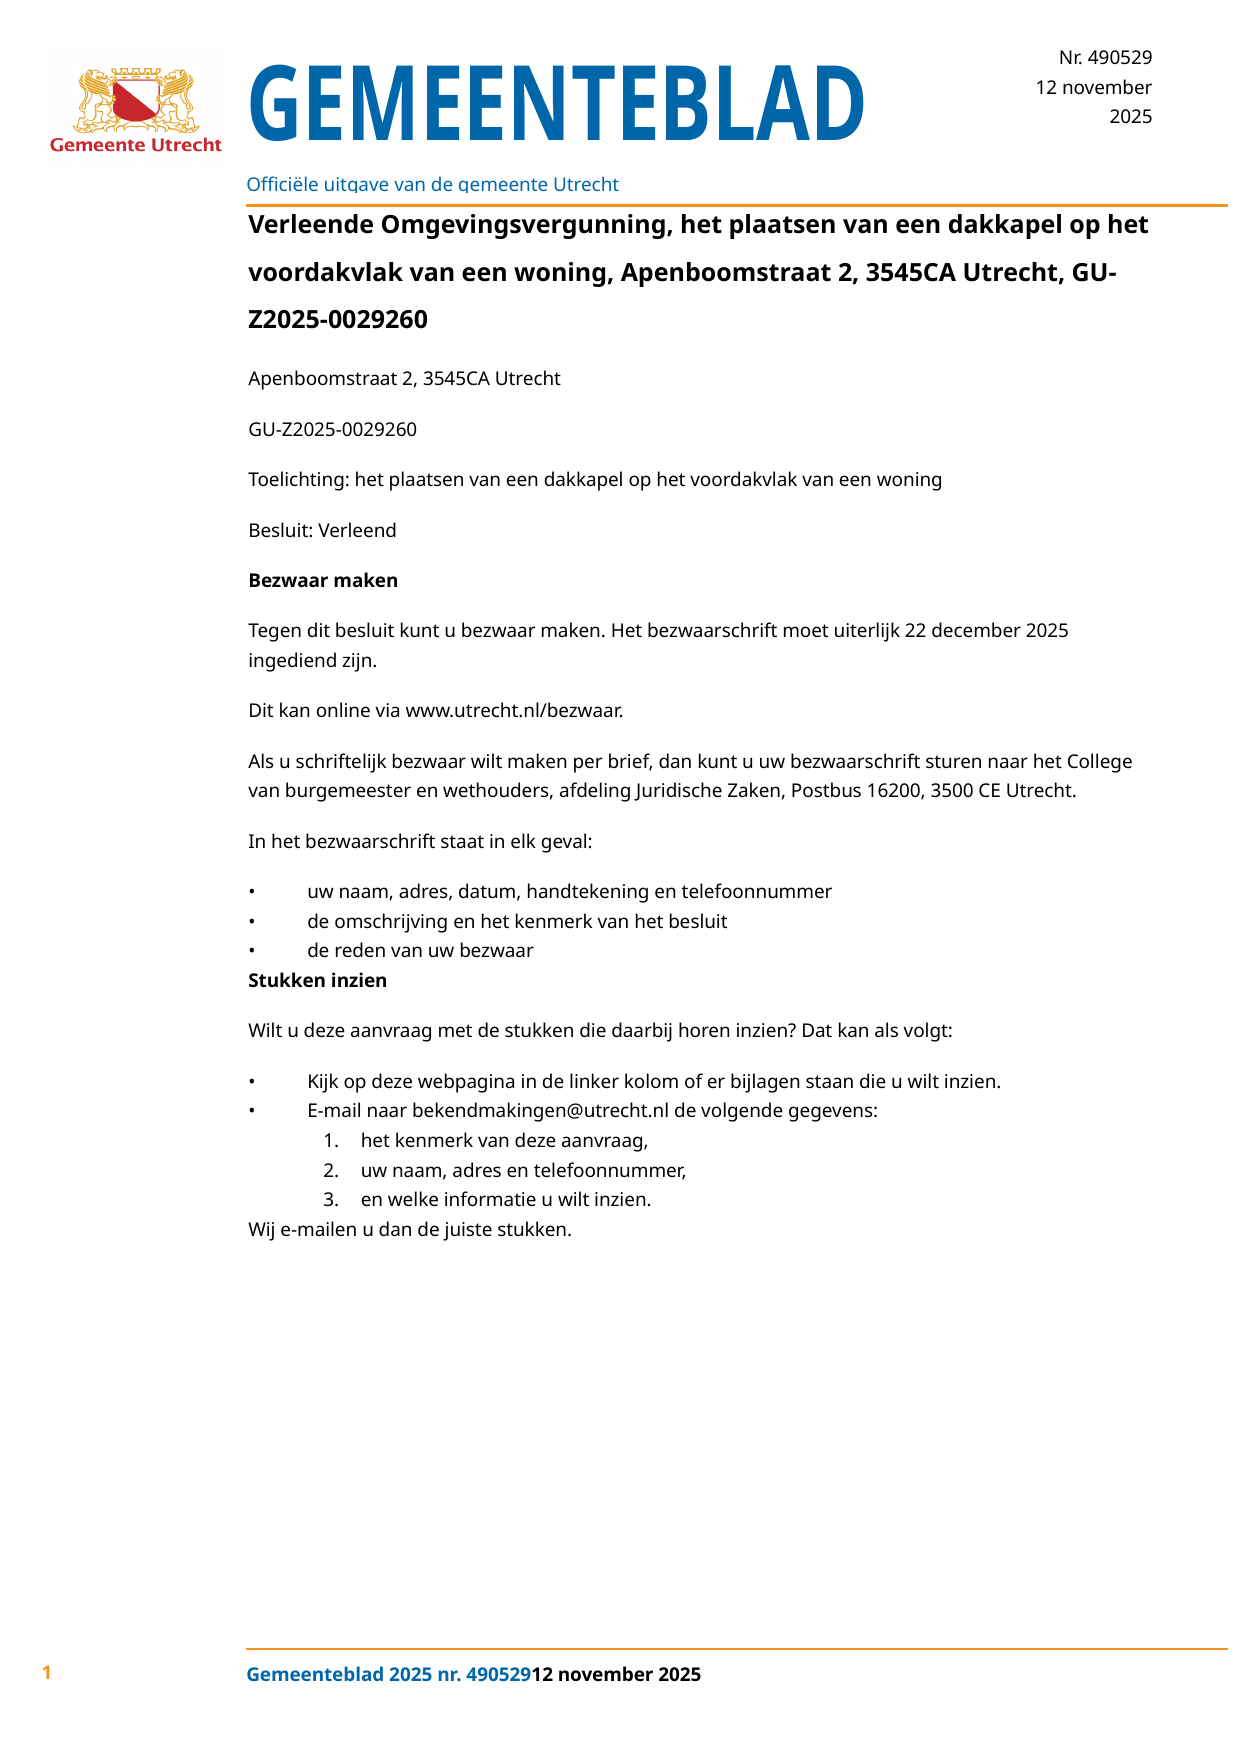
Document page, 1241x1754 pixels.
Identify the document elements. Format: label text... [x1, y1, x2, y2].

text GU-Z2025-0029260 [248, 416, 1152, 442]
picture [41, 47, 231, 172]
text In het bezwaarschrift staat in elk geval: [248, 828, 1152, 854]
text Verleende Omgevingsvergunning, het plaatsen van een dakkapel op het voordakvlak van een woning, Apenboomstraat 2, 3545CA Utrecht, GU-Z2025-0029260 [248, 207, 1152, 336]
text Wij e-mailen u dan de juiste stukken. [248, 1216, 1152, 1242]
list Kijk op deze webpagina in de linker kolom of er bijlagen staan die u wilt inzien. [248, 1068, 1152, 1094]
list het kenmerk van deze aanvraag, [323, 1127, 1152, 1153]
text Besluit: Verleend [248, 517, 1152, 542]
list uw naam, adres en telefoonnummer, [323, 1157, 1152, 1182]
list E-mail naar bekendmakingen@utrecht.nl de volgende gegevens: [248, 1098, 1152, 1123]
list de omschrijving en het kenmerk van het besluit [248, 908, 1152, 934]
text Toelichting: het plaatsen van een dakkapel op het voordakvlak van een woning [248, 466, 1152, 492]
text Tegen dit besluit kunt u bezwaar maken. Het bezwaarschrift moet uiterlijk 22 december 2025 ingediend zijn. [248, 618, 1152, 673]
text Bezwaar maken [248, 567, 1152, 593]
list de reden van uw bezwaar [248, 938, 1152, 963]
text Wilt u deze aanvraag met de stukken die daarbij horen inzien? Dat kan als volgt: [248, 1018, 1152, 1043]
list en welke informatie u wilt inzien. [323, 1186, 1152, 1212]
text Stukken inzien [248, 967, 1152, 993]
text Als u schriftelijk bezwaar wilt maken per brief, dan kunt u uw bezwaarschrift sturen naar het College van burgemeester en wethouders, afdeling Juridische Zaken, Postbus 16200, 3500 CE Utrecht. [248, 748, 1152, 803]
list uw naam, adres, datum, handtekening en telefoonnummer [248, 878, 1152, 904]
text Apenboomstraat 2, 3545CA Utrecht [248, 366, 1152, 391]
text Dit kan online via www.utrecht.nl/bezwaar. [248, 698, 1152, 723]
